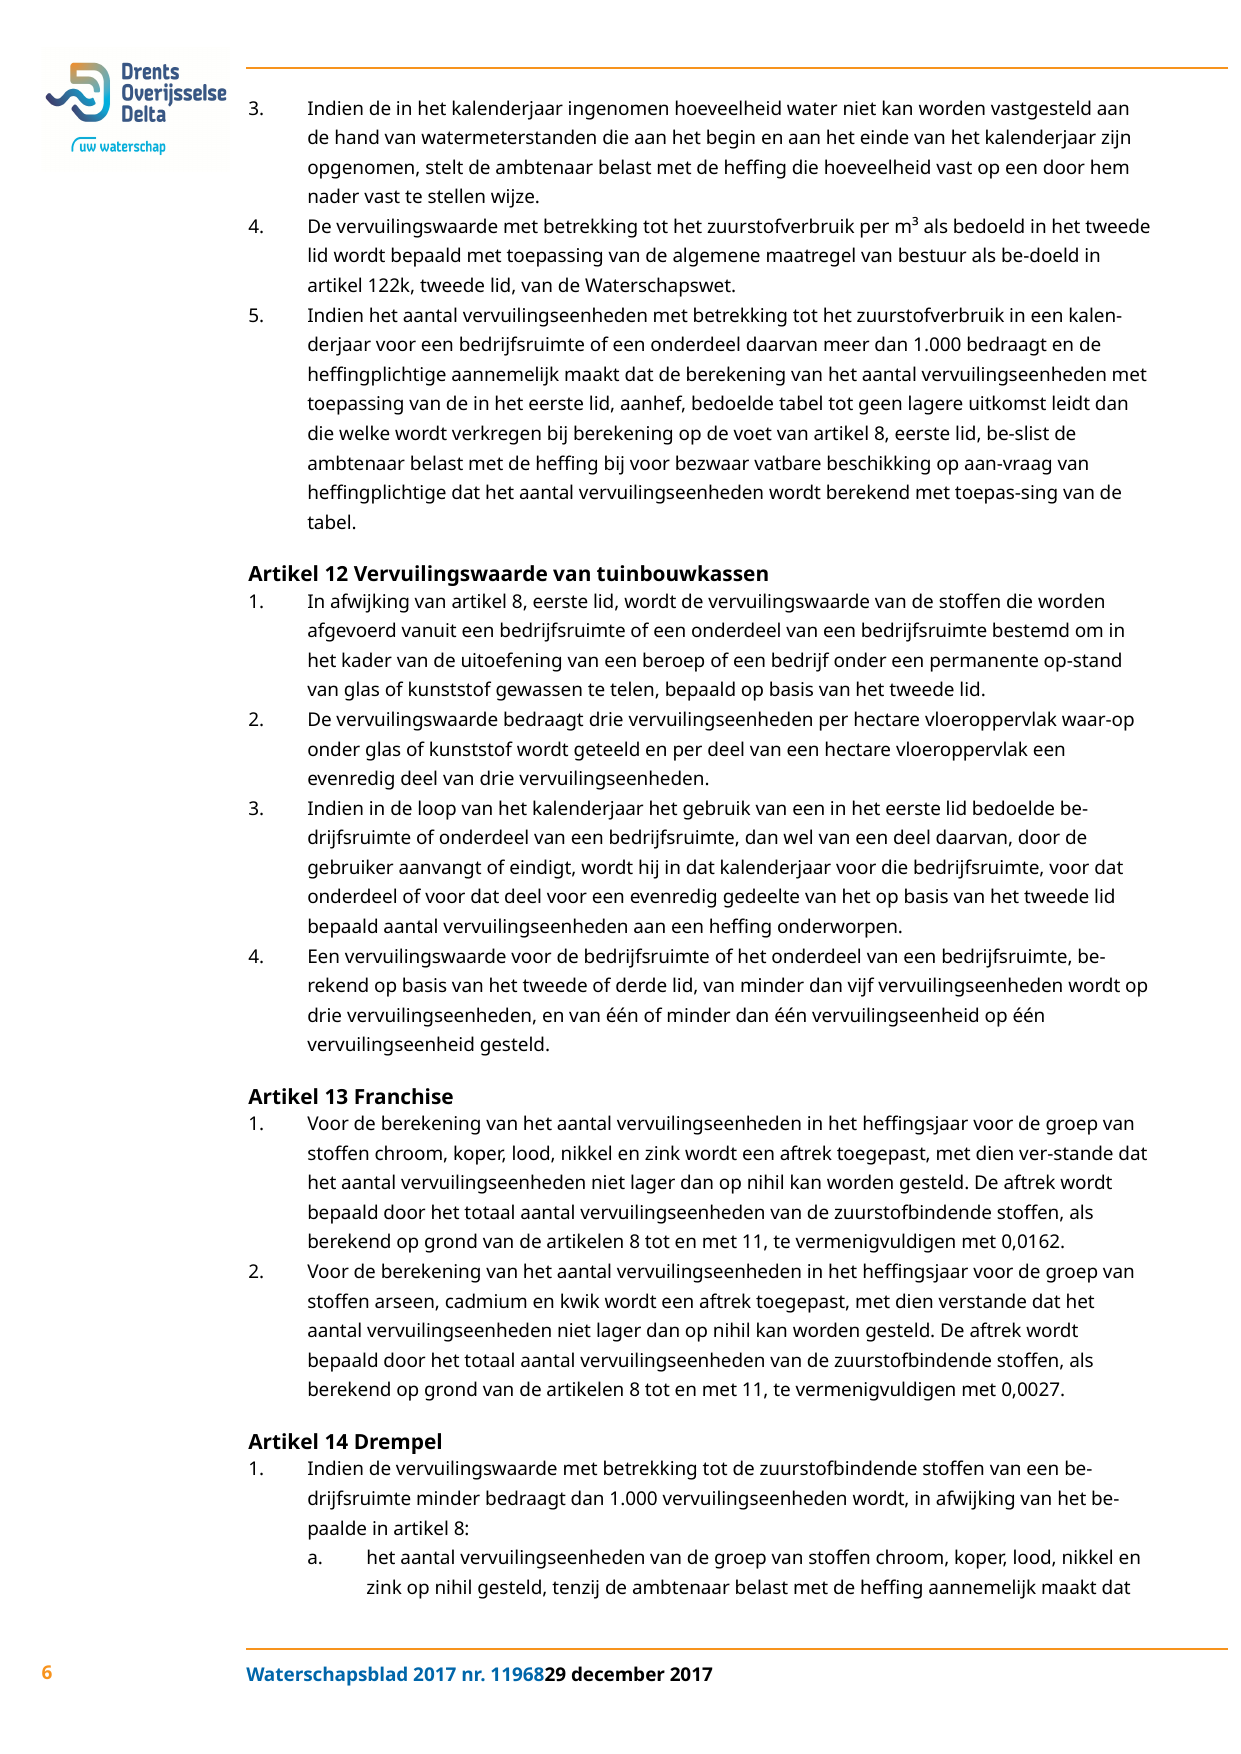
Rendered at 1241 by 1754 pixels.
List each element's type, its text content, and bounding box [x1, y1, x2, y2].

list De vervuilingswaarde met betrekking tot het zuurstofverbruik per m³ als bedoeld in het tweede lid wordt bepaald met toepassing van de algemene maatregel van bestuur als be-doeld in artikel 122k, tweede lid, van de Waterschapswet. [248, 213, 1152, 298]
text Artikel 14 Drempel [248, 1427, 1152, 1456]
list Een vervuilingswaarde voor de bedrijfsruimte of het onderdeel van een bedrijfsruimte, be-rekend op basis van het tweede of derde lid, van minder dan vijf vervuilingseenheden wordt op drie vervuilingseenheden, en van één of minder dan één vervuilingseenheid op één vervuilingseenheid gesteld. [248, 943, 1152, 1057]
list In afwijking van artikel 8, eerste lid, wordt de vervuilingswaarde van de stoffen die worden afgevoerd vanuit een bedrijfsruimte of een onderdeel van een bedrijfsruimte bestemd om in het kader van de uitoefening van een beroep of een bedrijf onder een permanente op-stand van glas of kunststof gewassen te telen, bepaald op basis van het tweede lid. [248, 588, 1152, 702]
list het aantal vervuilingseenheden van de groep van stoffen chroom, koper, lood, nikkel en zink op nihil gesteld, tenzij de ambtenaar belast met de heffing aannemelijk maakt dat [307, 1544, 1152, 1599]
list Voor de berekening van het aantal vervuilingseenheden in het heffingsjaar voor de groep van stoffen arseen, cadmium en kwik wordt een aftrek toegepast, met dien verstande dat het aantal vervuilingseenheden niet lager dan op nihil kan worden gesteld. De aftrek wordt bepaald door het totaal aantal vervuilingseenheden van de zuurstofbindende stoffen, als berekend op grond van de artikelen 8 tot en met 11, te vermenigvuldigen met 0,0027. [248, 1258, 1152, 1402]
text Artikel 12 Vervuilingswaarde van tuinbouwkassen [248, 559, 1152, 588]
picture [41, 47, 231, 172]
list Voor de berekening van het aantal vervuilingseenheden in het heffingsjaar voor de groep van stoffen chroom, koper, lood, nikkel en zink wordt een aftrek toegepast, met dien ver-stande dat het aantal vervuilingseenheden niet lager dan op nihil kan worden gesteld. De aftrek wordt bepaald door het totaal aantal vervuilingseenheden van de zuurstofbindende stoffen, als berekend op grond van de artikelen 8 tot en met 11, te vermenigvuldigen met 0,0162. [248, 1110, 1152, 1254]
list Indien in de loop van het kalenderjaar het gebruik van een in het eerste lid bedoelde be-drijfsruimte of onderdeel van een bedrijfsruimte, dan wel van een deel daarvan, door de gebruiker aanvangt of eindigt, wordt hij in dat kalenderjaar voor die bedrijfsruimte, voor dat onderdeel of voor dat deel voor een evenredig gedeelte van het op basis van het tweede lid bepaald aantal vervuilingseenheden aan een heffing onderworpen. [248, 795, 1152, 939]
list Indien de in het kalenderjaar ingenomen hoeveelheid water niet kan worden vastgesteld aan de hand van watermeterstanden die aan het begin en aan het einde van het kalenderjaar zijn opgenomen, stelt de ambtenaar belast met de heffing die hoeveelheid vast op een door hem nader vast te stellen wijze. [248, 95, 1152, 209]
list Indien het aantal vervuilingseenheden met betrekking tot het zuurstofverbruik in een kalen-derjaar voor een bedrijfsruimte of een onderdeel daarvan meer dan 1.000 bedraagt en de heffingplichtige aannemelijk maakt dat de berekening van het aantal vervuilingseenheden met toepassing van de in het eerste lid, aanhef, bedoelde tabel tot geen lagere uitkomst leidt dan die welke wordt verkregen bij berekening op de voet van artikel 8, eerste lid, be-slist de ambtenaar belast met de heffing bij voor bezwaar vatbare beschikking op aan-vraag van heffingplichtige dat het aantal vervuilingseenheden wordt berekend met toepas-sing van de tabel. [248, 302, 1152, 535]
list De vervuilingswaarde bedraagt drie vervuilingseenheden per hectare vloeroppervlak waar-op onder glas of kunststof wordt geteeld en per deel van een hectare vloeroppervlak een evenredig deel van drie vervuilingseenheden. [248, 706, 1152, 791]
text Artikel 13 Franchise [248, 1082, 1152, 1110]
list Indien de vervuilingswaarde met betrekking tot de zuurstofbindende stoffen van een be-drijfsruimte minder bedraagt dan 1.000 vervuilingseenheden wordt, in afwijking van het be-paalde in artikel 8: [248, 1456, 1152, 1540]
